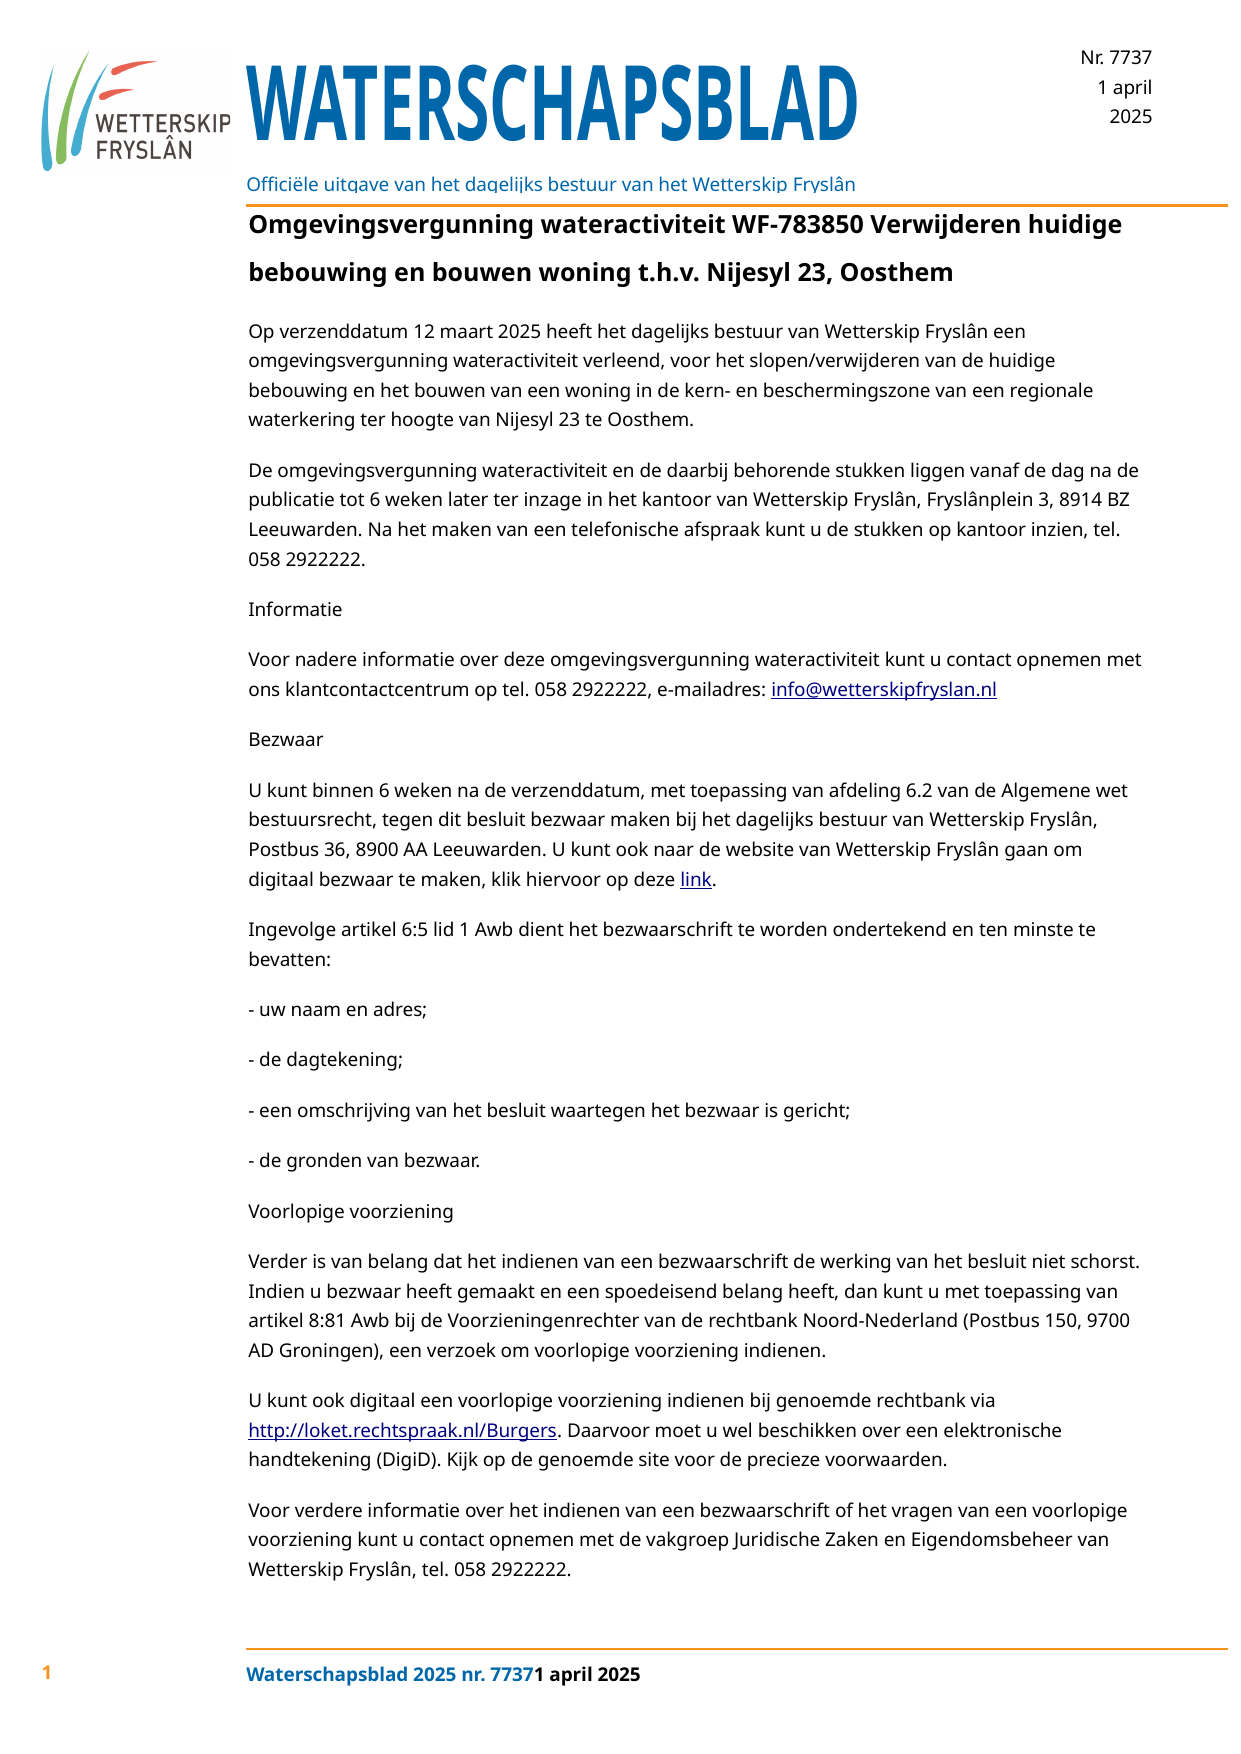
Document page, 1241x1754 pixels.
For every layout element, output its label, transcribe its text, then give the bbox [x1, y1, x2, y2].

text Bezwaar [248, 727, 1152, 752]
text - de gronden van bezwaar. [248, 1147, 1152, 1173]
text Op verzenddatum 12 maart 2025 heeft het dagelijks bestuur van Wetterskip Fryslân een omgevingsvergunning wateractiviteit verleend, voor het slopen/verwijderen van de huidige bebouwing en het bouwen van een woning in de kern- en beschermingszone van een regionale waterkering ter hoogte van Nijesyl 23 te Oosthem. [248, 318, 1152, 432]
text Informatie [248, 596, 1152, 622]
text De omgevingsvergunning wateractiviteit en de daarbij behorende stukken liggen vanaf de dag na de publicatie tot 6 weken later ter inzage in het kantoor van Wetterskip Fryslân, Fryslânplein 3, 8914 BZ Leeuwarden. Na het maken van een telefonische afspraak kunt u de stukken op kantoor inzien, tel. 058 2922222. [248, 457, 1152, 572]
text Verder is van belang dat het indienen van een bezwaarschrift de werking van het besluit niet schorst. Indien u bezwaar heeft gemaakt en een spoedeisend belang heeft, dan kunt u met toepassing van artikel 8:81 Awb bij de Voorzieningenrechter van de rechtbank Noord-Nederland (Postbus 150, 9700 AD Groningen), een verzoek om voorlopige voorziening indienen. [248, 1248, 1152, 1363]
text Omgevingsvergunning wateractiviteit WF-783850 Verwijderen huidige bebouwing en bouwen woning t.h.v. Nijesyl 23, Oosthem [248, 207, 1152, 288]
text U kunt binnen 6 weken na de verzenddatum, met toepassing van afdeling 6.2 van de Algemene wet bestuursrecht, tegen dit besluit bezwaar maken bij het dagelijks bestuur van Wetterskip Fryslân, Postbus 36, 8900 AA Leeuwarden. U kunt ook naar de website van Wetterskip Fryslân gaan om digitaal bezwaar te maken, klik hiervoor op deze link. [248, 777, 1152, 892]
text Voorlopige voorziening [248, 1198, 1152, 1224]
text - de dagtekening; [248, 1047, 1152, 1072]
text Voor nadere informatie over deze omgevingsvergunning wateractiviteit kunt u contact opnemen met ons klantcontactcentrum op tel. 058 2922222, e-mailadres: info@wetterskipfryslan.nl [248, 647, 1152, 702]
text Ingevolge artikel 6:5 lid 1 Awb dient het bezwaarschrift te worden ondertekend en ten minste te bevatten: [248, 916, 1152, 972]
text Voor verdere informatie over het indienen van een bezwaarschrift of het vragen van een voorlopige voorziening kunt u contact opnemen met de vakgroep Juridische Zaken en Eigendomsbeheer van Wetterskip Fryslân, tel. 058 2922222. [248, 1497, 1152, 1582]
text - een omschrijving van het besluit waartegen het bezwaar is gericht; [248, 1097, 1152, 1123]
picture [41, 47, 231, 172]
text - uw naam en adres; [248, 996, 1152, 1022]
text U kunt ook digitaal een voorlopige voorziening indienen bij genoemde rechtbank via http://loket.rechtspraak.nl/Burgers. Daarvoor moet u wel beschikken over een elektronische handtekening (DigiD). Kijk op de genoemde site voor de precieze voorwaarden. [248, 1387, 1152, 1472]
